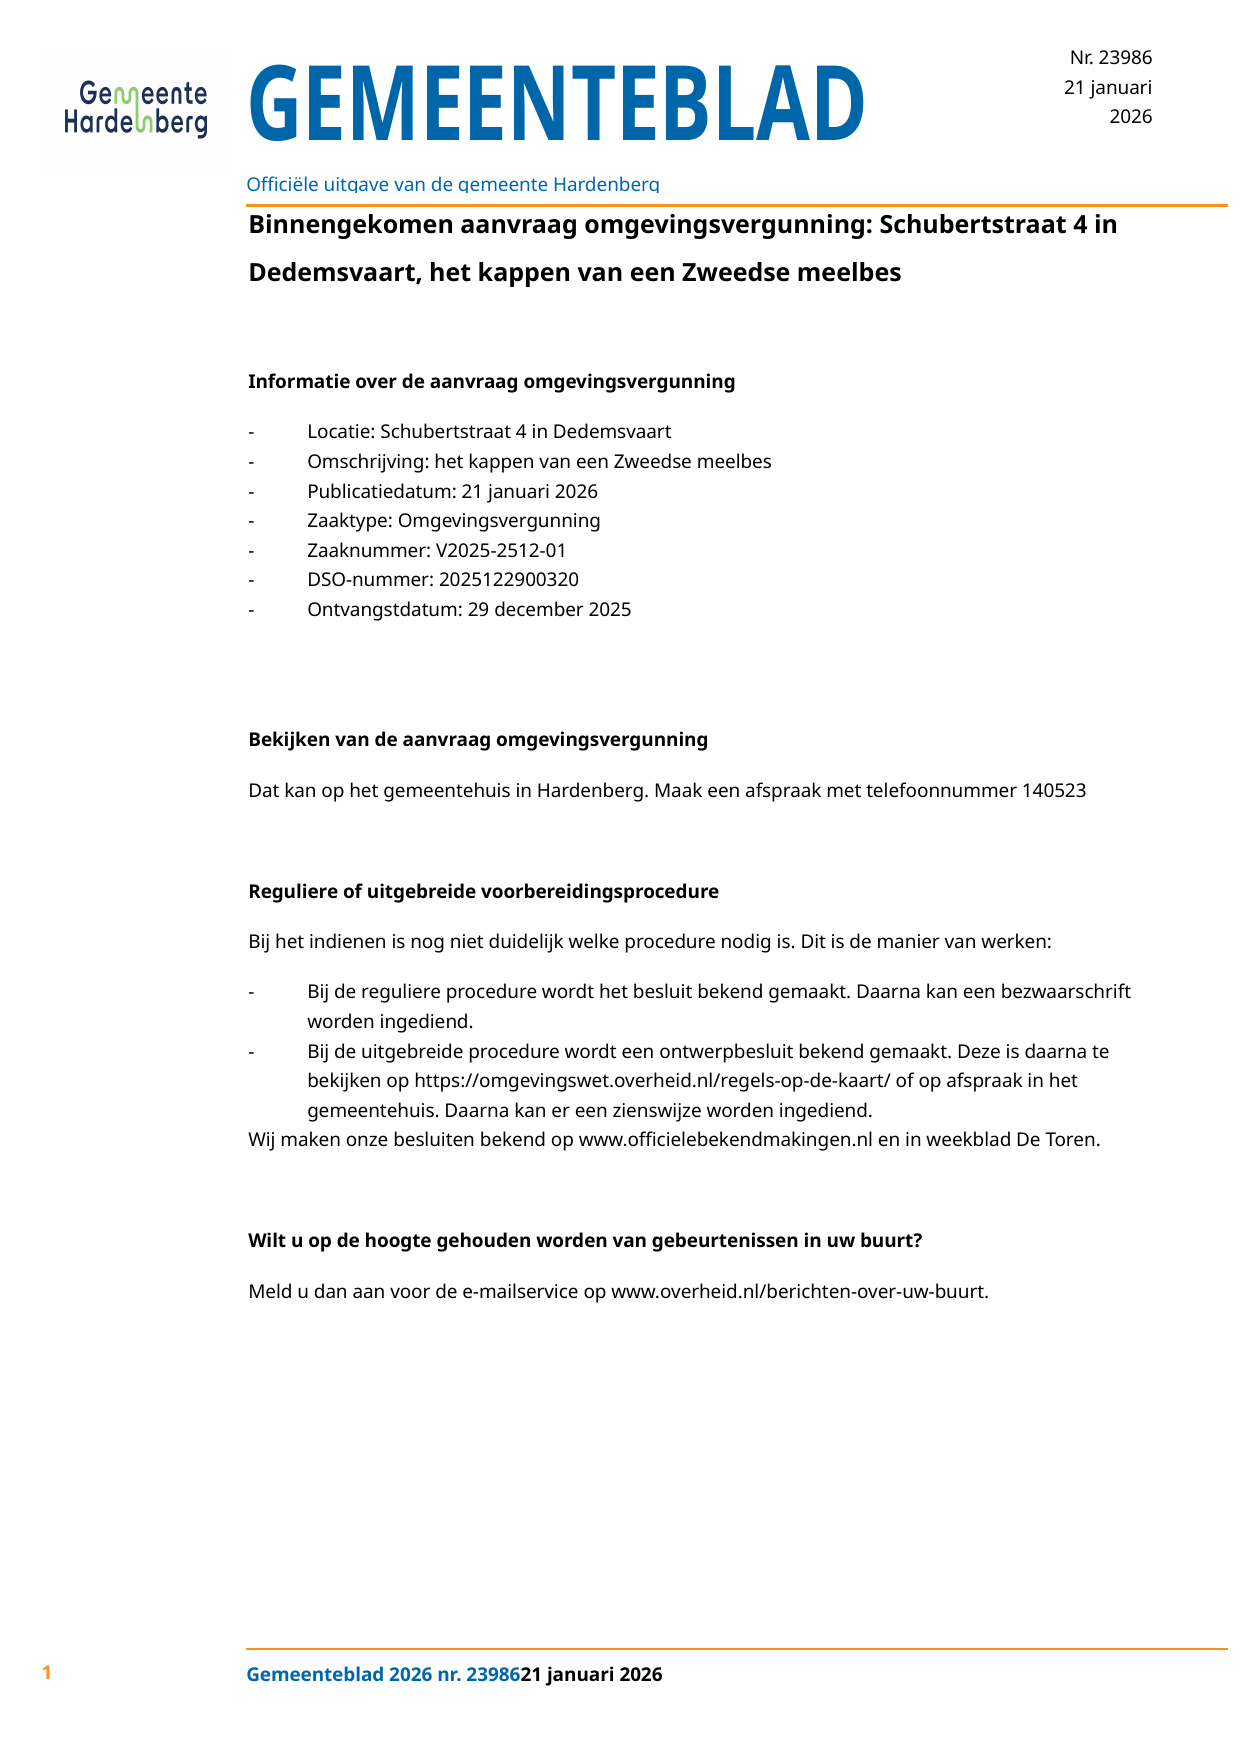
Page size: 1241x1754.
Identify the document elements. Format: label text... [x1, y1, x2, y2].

list Zaaknummer: V2025-2512-01 [248, 537, 1152, 563]
text Binnengekomen aanvraag omgevingsvergunning: Schubertstraat 4 in Dedemsvaart, het kappen van een Zweedse meelbes [248, 207, 1152, 288]
text Meld u dan aan voor de e-mailservice op www.overheid.nl/berichten-over-uw-buurt. [248, 1278, 1152, 1304]
list Locatie: Schubertstraat 4 in Dedemsvaart [248, 419, 1152, 444]
text Informatie over de aanvraag omgevingsvergunning [248, 368, 1152, 394]
text Wilt u op de hoogte gehouden worden van gebeurtenissen in uw buurt? [248, 1227, 1152, 1253]
text Wij maken onze besluiten bekend op www.officielebekendmakingen.nl en in weekblad De Toren. [248, 1127, 1152, 1152]
list Bij de reguliere procedure wordt het besluit bekend gemaakt. Daarna kan een bezwaarschrift worden ingediend. [248, 979, 1152, 1034]
picture [41, 47, 231, 172]
text Dat kan op het gemeentehuis in Hardenberg. Maak een afspraak met telefoonnummer 140523 [248, 777, 1152, 803]
list DSO-nummer: 2025122900320 [248, 567, 1152, 592]
list Ontvangstdatum: 29 december 2025 [248, 596, 1152, 622]
list Omschrijving: het kappen van een Zweedse meelbes [248, 448, 1152, 474]
list Bij de uitgebreide procedure wordt een ontwerpbesluit bekend gemaakt. Deze is daarna te bekijken op https://omgevingswet.overheid.nl/regels-op-de-kaart/ of op afspraak in het gemeentehuis. Daarna kan er een zienswijze worden ingediend. [248, 1038, 1152, 1123]
list Publicatiedatum: 21 januari 2026 [248, 478, 1152, 504]
text Bekijken van de aanvraag omgevingsvergunning [248, 727, 1152, 752]
list Zaaktype: Omgevingsvergunning [248, 507, 1152, 533]
text Reguliere of uitgebreide voorbereidingsprocedure [248, 878, 1152, 904]
text Bij het indienen is nog niet duidelijk welke procedure nodig is. Dit is de manier van werken: [248, 928, 1152, 954]
